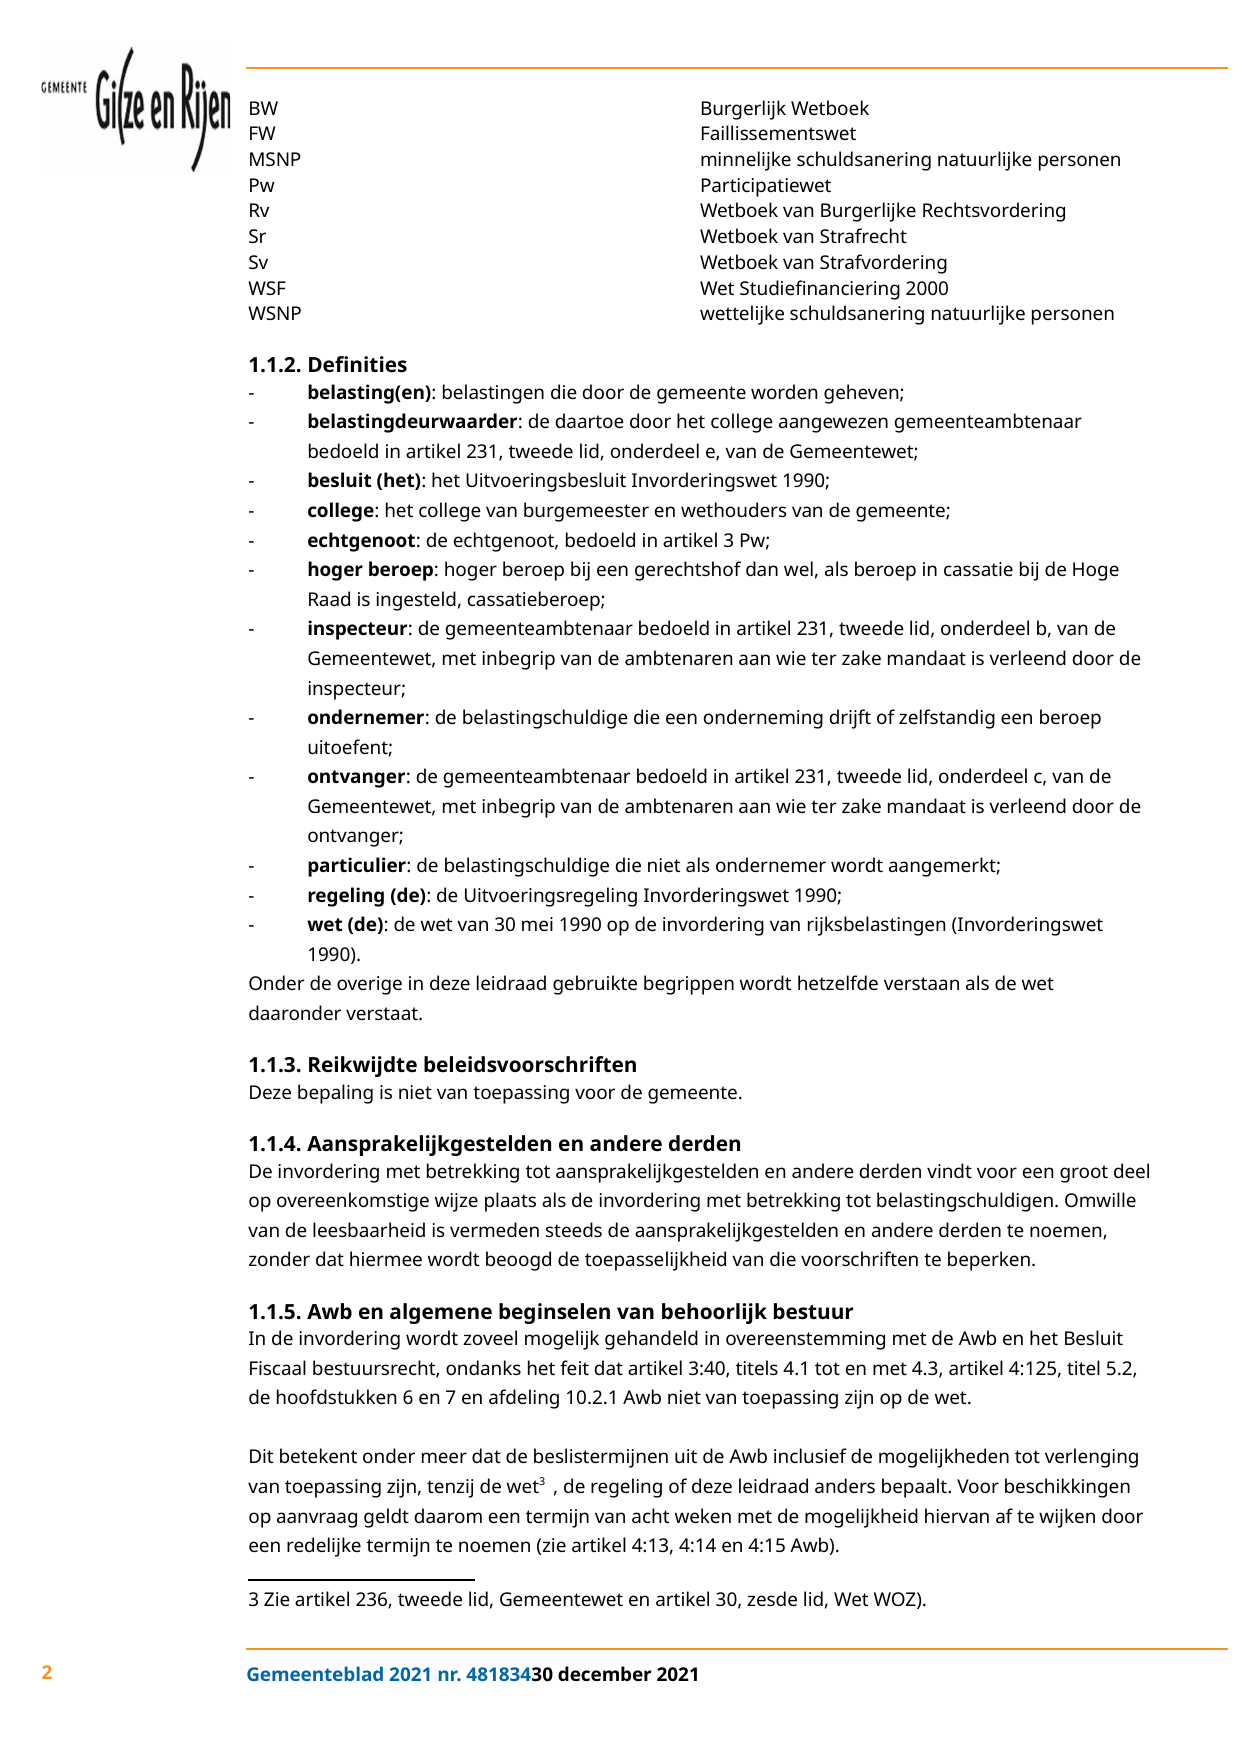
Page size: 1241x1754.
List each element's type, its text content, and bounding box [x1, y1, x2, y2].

list college: het college van burgemeester en wethouders van de gemeente; [248, 497, 1152, 523]
table_cell BW [248, 95, 700, 121]
list besluit (het): het Uitvoeringsbesluit Invorderingswet 1990; [248, 468, 1152, 493]
picture [41, 47, 231, 172]
table_cell WSF [248, 275, 700, 301]
table_cell Wetboek van Strafvordering [700, 249, 1152, 275]
table_cell wettelijke schuldsanering natuurlijke personen [700, 301, 1152, 326]
list echtgenoot: de echtgenoot, bedoeld in artikel 3 Pw; [248, 527, 1152, 552]
table_cell Burgerlijk Wetboek [700, 95, 1152, 121]
text 1.1.3. Reikwijdte beleidsvoorschriften [248, 1051, 1152, 1079]
list ondernemer: de belastingschuldige die een onderneming drijft of zelfstandig een beroep uitoefent; [248, 704, 1152, 759]
text De invordering met betrekking tot aansprakelijkgestelden en andere derden vindt voor een groot deel op overeenkomstige wijze plaats als de invordering met betrekking tot belastingschuldigen. Omwille van de leesbaarheid is vermeden steeds de aansprakelijkgestelden en andere derden te noemen, zonder dat hiermee wordt beoogd de toepasselijkheid van die voorschriften te beperken. [248, 1158, 1152, 1272]
table_cell minnelijke schuldsanering natuurlijke personen [700, 146, 1152, 172]
table_cell Rv [248, 198, 700, 223]
list inspecteur: de gemeenteambtenaar bedoeld in artikel 231, tweede lid, onderdeel b, van de Gemeentewet, met inbegrip van de ambtenaren aan wie ter zake mandaat is verleend door de inspecteur; [248, 616, 1152, 700]
table_cell Wet Studiefinanciering 2000 [700, 275, 1152, 301]
table_cell Faillissementswet [700, 121, 1152, 146]
list particulier: de belastingschuldige die niet als ondernemer wordt aangemerkt; [248, 852, 1152, 878]
list ontvanger: de gemeenteambtenaar bedoeld in artikel 231, tweede lid, onderdeel c, van de Gemeentewet, met inbegrip van de ambtenaren aan wie ter zake mandaat is verleend door de ontvanger; [248, 763, 1152, 848]
table_cell Wetboek van Burgerlijke Rechtsvordering [700, 198, 1152, 223]
text 1.1.4. Aansprakelijkgestelden en andere derden [248, 1129, 1152, 1158]
table_cell Participatiewet [700, 172, 1152, 198]
text 1.1.2. Definities [248, 350, 1152, 379]
table_cell FW [248, 121, 700, 146]
list belastingdeurwaarder: de daartoe door het college aangewezen gemeenteambtenaar bedoeld in artikel 231, tweede lid, onderdeel e, van de Gemeentewet; [248, 408, 1152, 464]
text Onder de overige in deze leidraad gebruikte begrippen wordt hetzelfde verstaan als de wet daaronder verstaat. [248, 971, 1152, 1026]
list belasting(en): belastingen die door de gemeente worden geheven; [248, 379, 1152, 404]
text In de invordering wordt zoveel mogelijk gehandeld in overeenstemming met de Awb en het Besluit Fiscaal bestuursrecht, ondanks het feit dat artikel 3:40, titels 4.1 tot en met 4.3, artikel 4:125, titel 5.2, de hoofdstukken 6 en 7 en afdeling 10.2.1 Awb niet van toepassing zijn op de wet. [248, 1325, 1152, 1410]
text Dit betekent onder meer dat de beslistermijnen uit de Awb inclusief de mogelijkheden tot verlenging van toepassing zijn, tenzij de wet , de regeling of deze leidraad anders bepaalt. Voor beschikkingen op aanvraag geldt daarom een termijn van acht weken met de mogelijkheid hiervan af te wijken door een redelijke termijn te noemen (zie artikel 4:13, 4:14 en 4:15 Awb). [248, 1444, 1152, 1558]
table_cell Pw [248, 172, 700, 198]
table_cell WSNP [248, 301, 700, 326]
list regeling (de): de Uitvoeringsregeling Invorderingswet 1990; [248, 882, 1152, 907]
table_cell MSNP [248, 146, 700, 172]
text Zie artikel 236, tweede lid, Gemeentewet en artikel 30, zesde lid, Wet WOZ). [248, 1586, 1152, 1612]
table_cell Sr [248, 224, 700, 249]
text 1.1.5. Awb en algemene beginselen van behoorlijk bestuur [248, 1297, 1152, 1325]
list hoger beroep: hoger beroep bij een gerechtshof dan wel, als beroep in cassatie bij de Hoge Raad is ingesteld, cassatieberoep; [248, 556, 1152, 612]
table_cell Wetboek van Strafrecht [700, 224, 1152, 249]
table_cell Sv [248, 249, 700, 275]
text Deze bepaling is niet van toepassing voor de gemeente. [248, 1079, 1152, 1105]
list wet (de): de wet van 30 mei 1990 op de invordering van rijksbelastingen (Invorderingswet 1990). [248, 911, 1152, 967]
